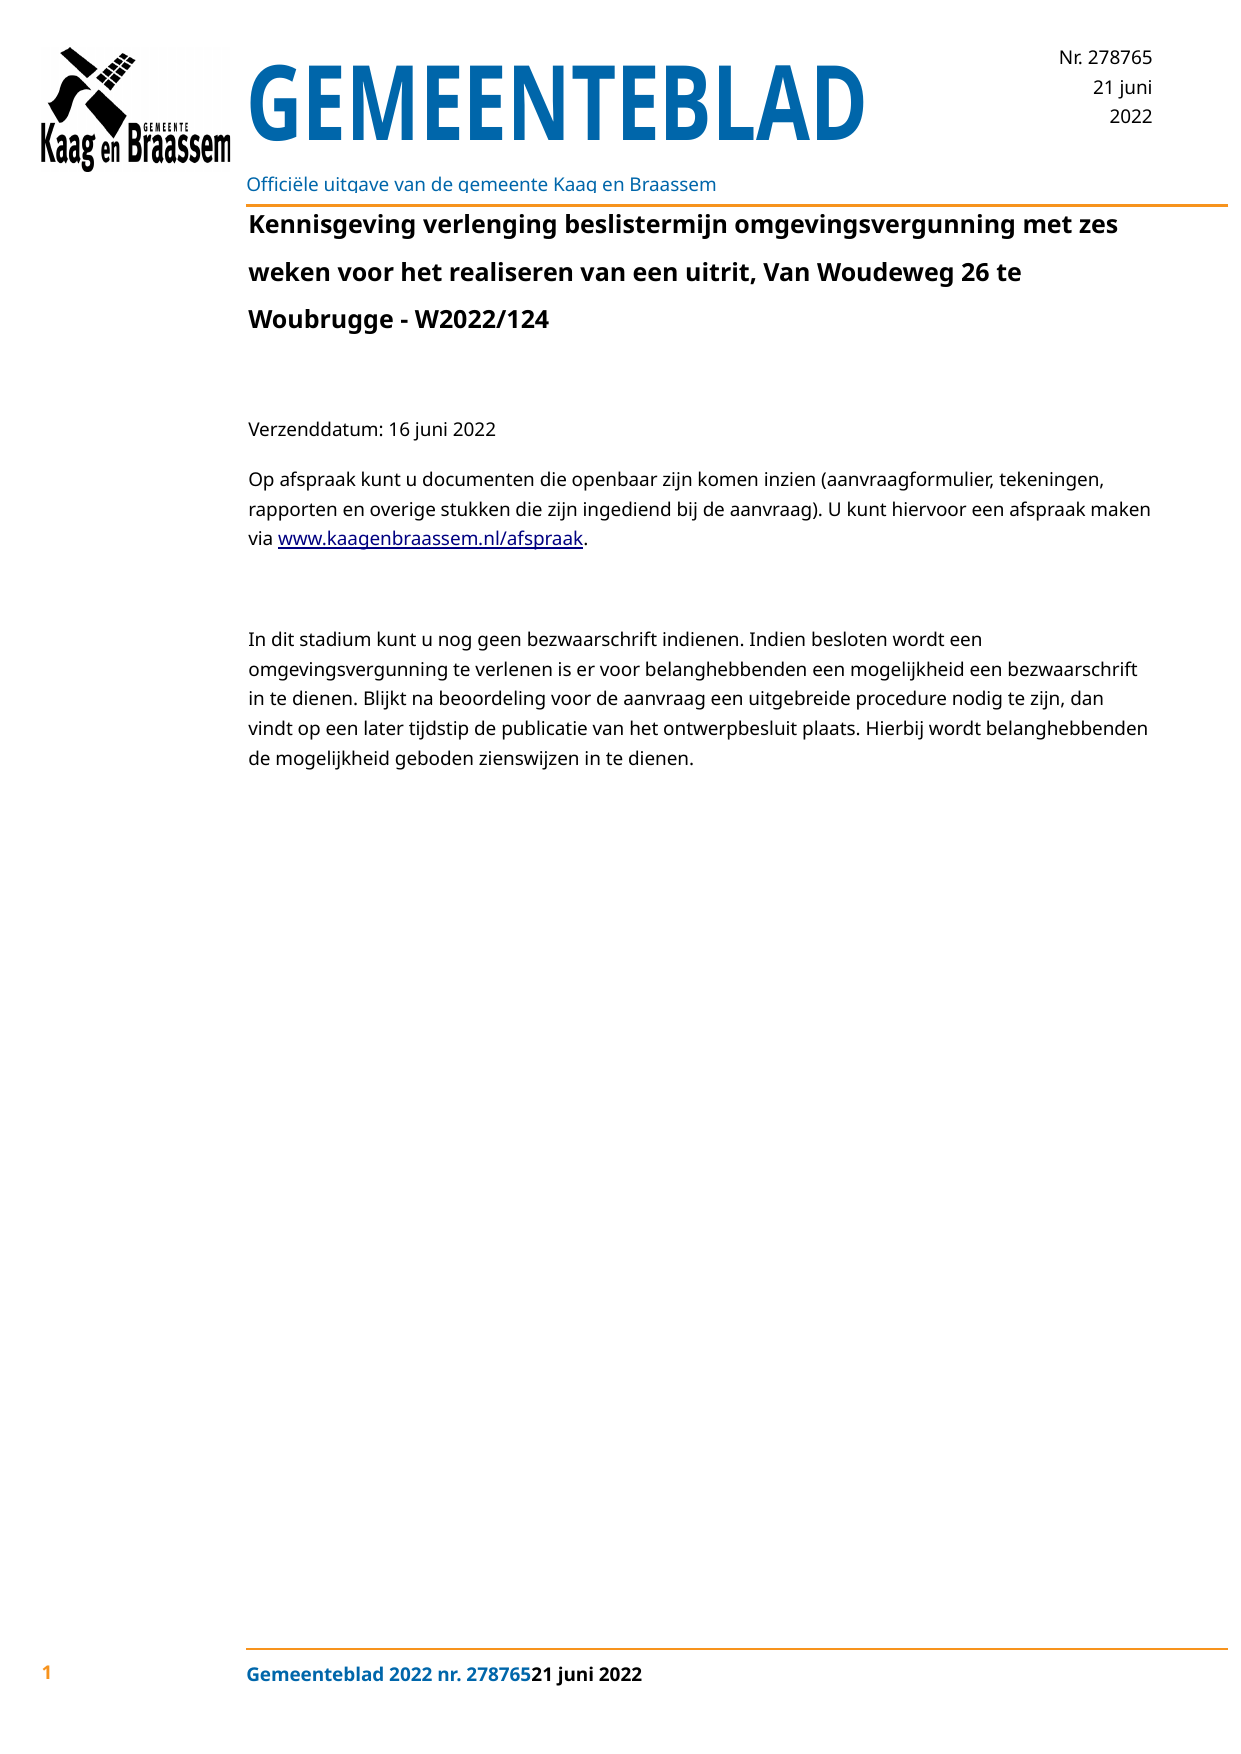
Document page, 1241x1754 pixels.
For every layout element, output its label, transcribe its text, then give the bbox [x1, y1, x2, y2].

text Kennisgeving verlenging beslistermijn omgevingsvergunning met zes weken voor het realiseren van een uitrit, Van Woudeweg 26 te Woubrugge - W2022/124 [248, 207, 1152, 336]
picture [41, 47, 231, 172]
text Op afspraak kunt u documenten die openbaar zijn komen inzien (aanvraagformulier, tekeningen, rapporten en overige stukken die zijn ingediend bij de aanvraag). U kunt hiervoor een afspraak maken via www.kaagenbraassem.nl/afspraak. [248, 466, 1152, 551]
text Verzenddatum: 16 juni 2022 [248, 416, 1152, 442]
text In dit stadium kunt u nog geen bezwaarschrift indienen. Indien besloten wordt een omgevingsvergunning te verlenen is er voor belanghebbenden een mogelijkheid een bezwaarschrift in te dienen. Blijkt na beoordeling voor de aanvraag een uitgebreide procedure nodig te zijn, dan vindt op een later tijdstip de publicatie van het ontwerpbesluit plaats. Hierbij wordt belanghebbenden de mogelijkheid geboden zienswijzen in te dienen. [248, 626, 1152, 770]
